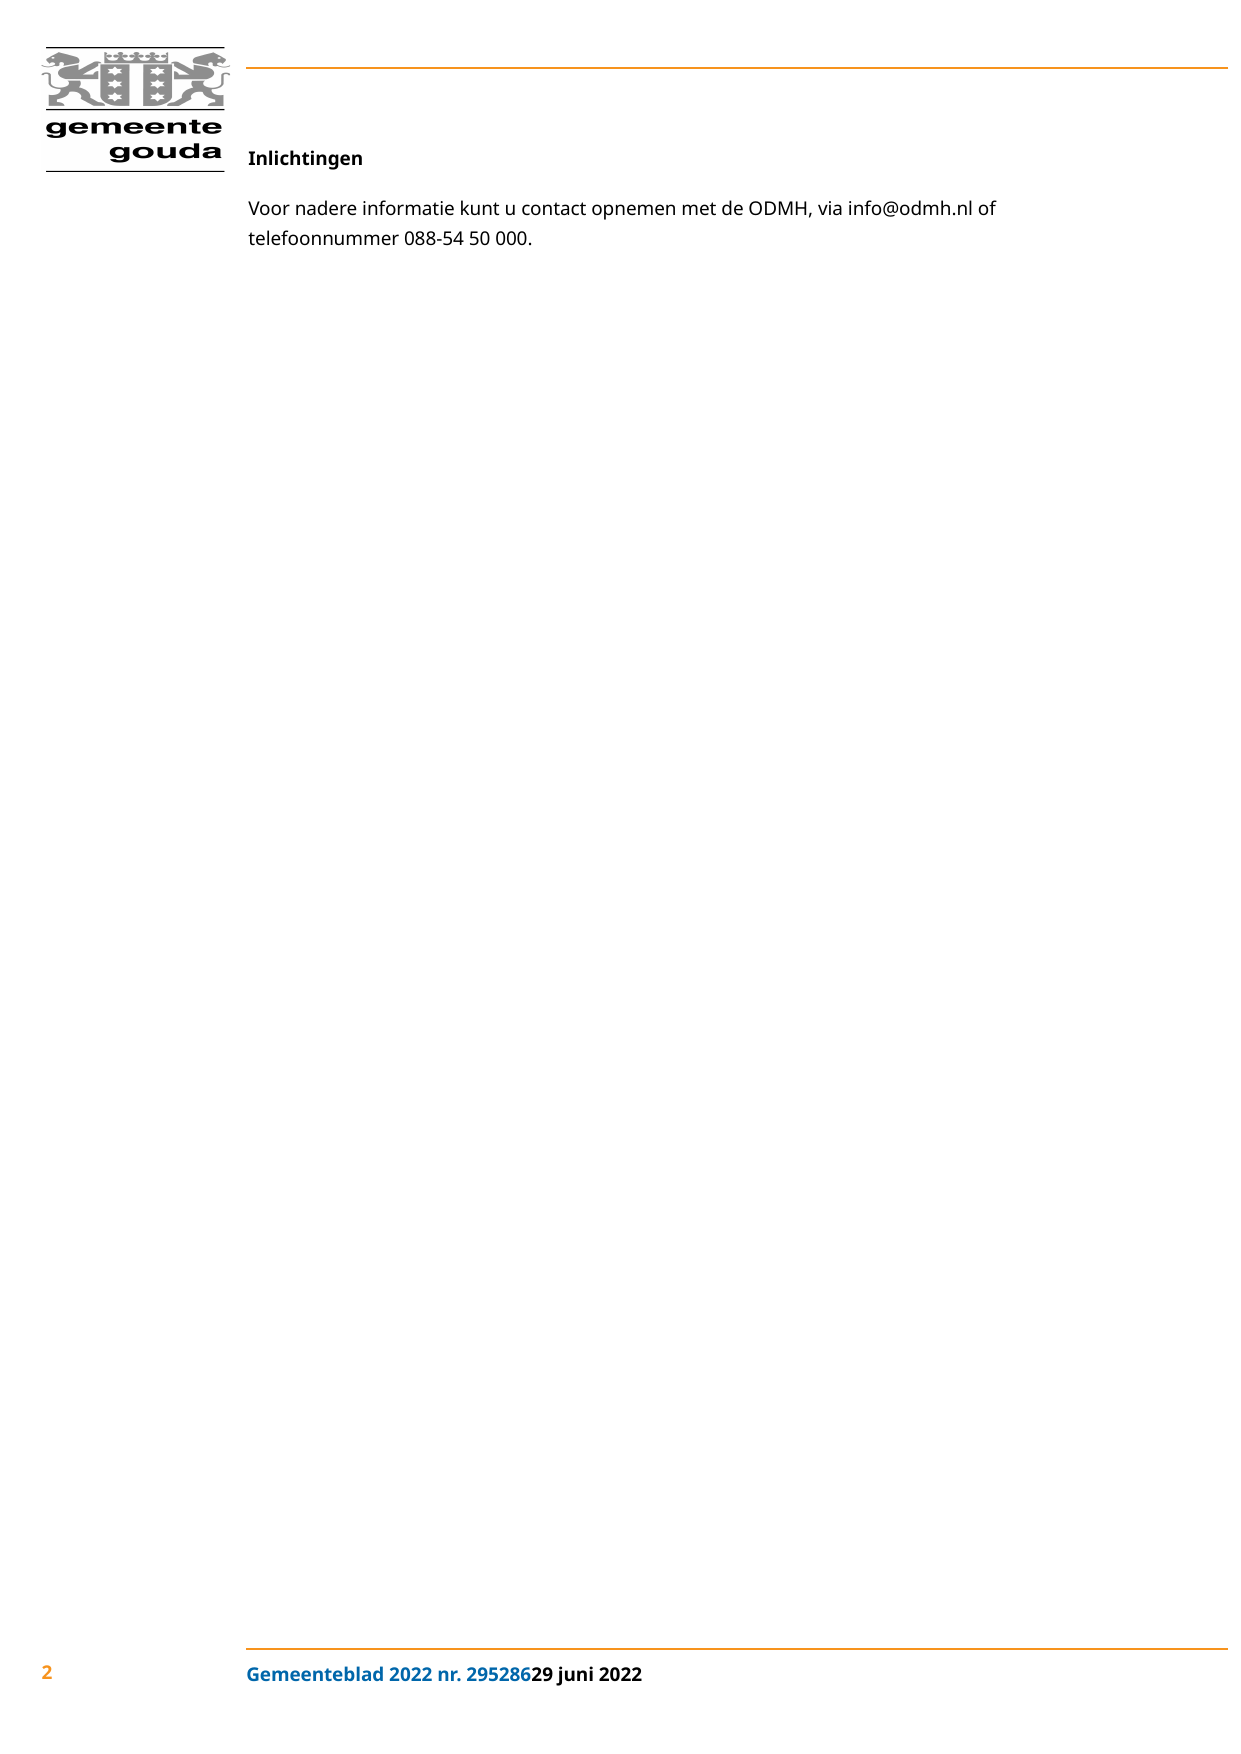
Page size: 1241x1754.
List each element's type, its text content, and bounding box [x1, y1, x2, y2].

picture [41, 47, 231, 172]
text Voor nadere informatie kunt u contact opnemen met de ODMH, via info@odmh.nl of telefoonnummer 088-54 50 000. [248, 196, 1152, 251]
text Inlichtingen [248, 145, 1152, 171]
